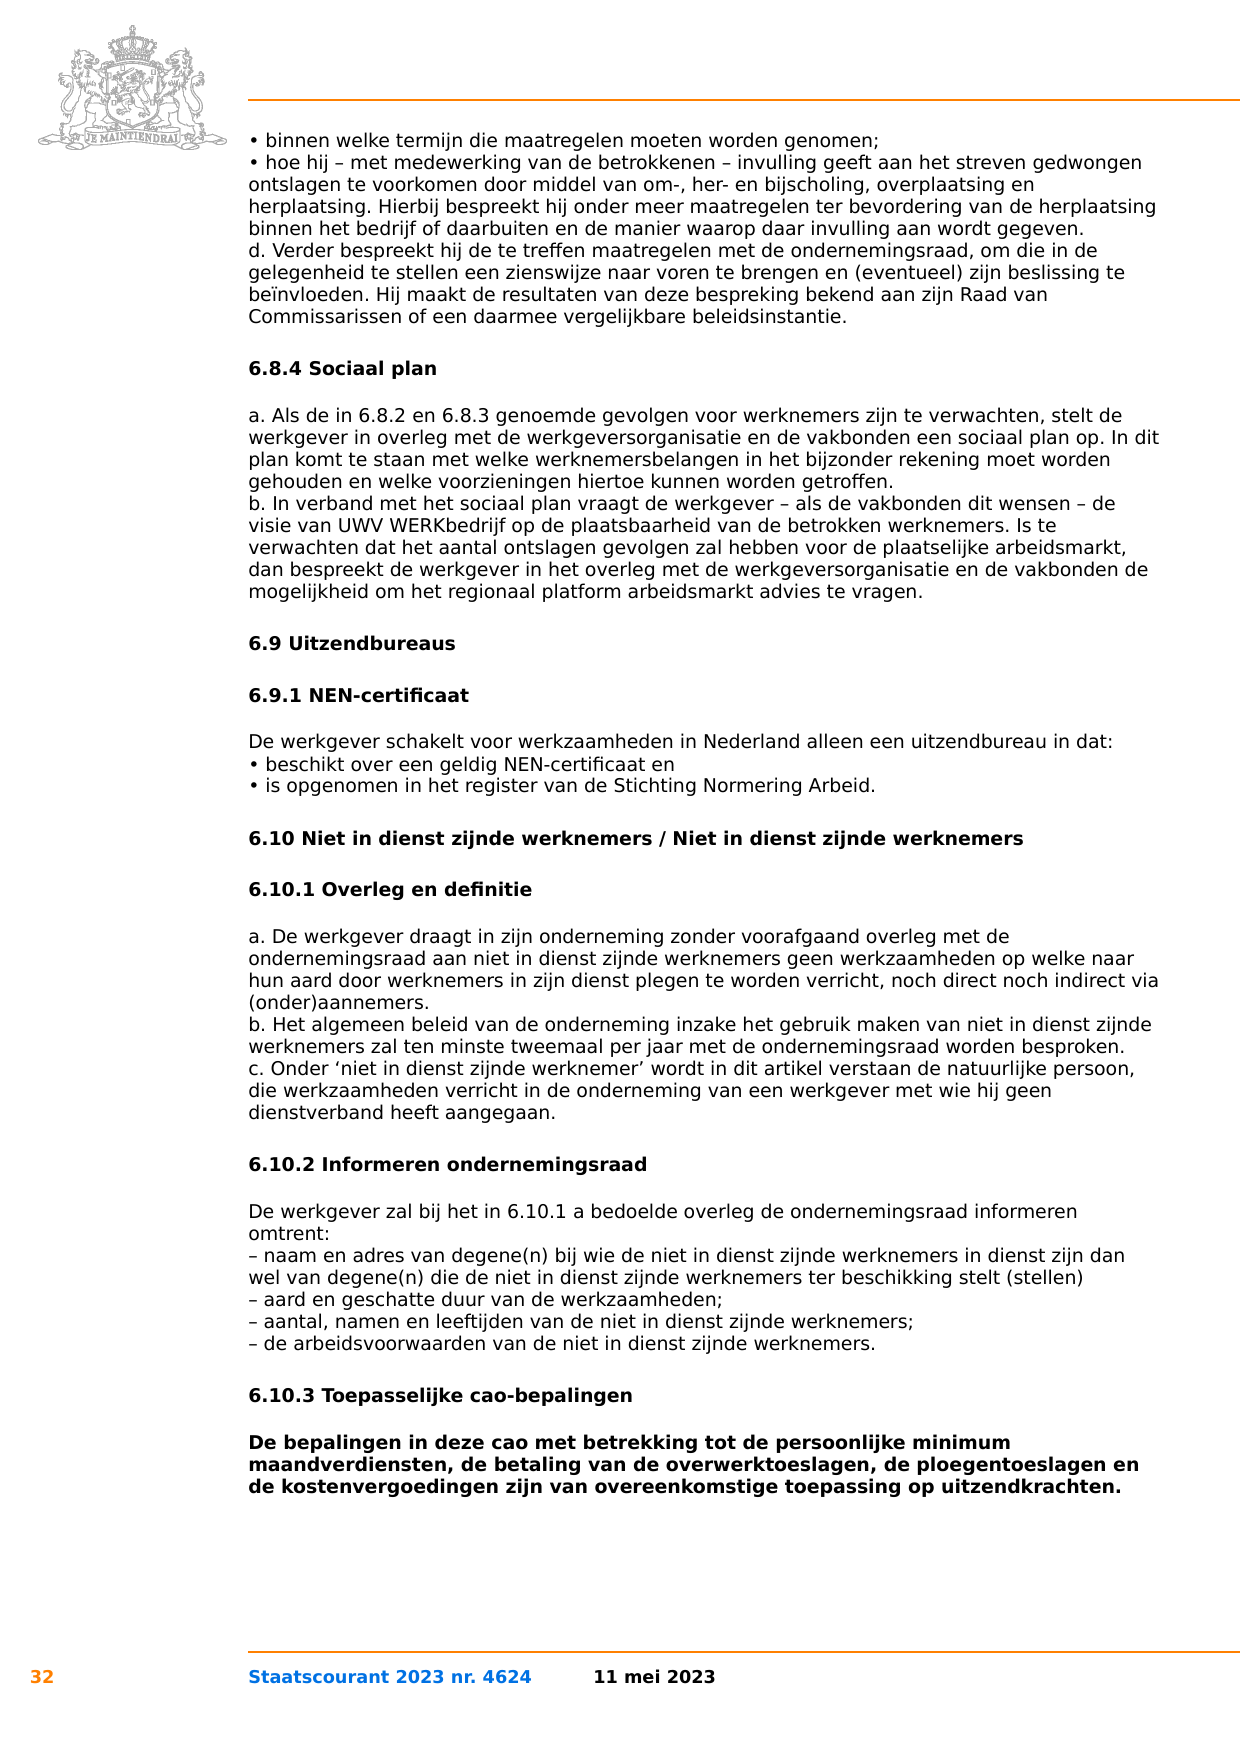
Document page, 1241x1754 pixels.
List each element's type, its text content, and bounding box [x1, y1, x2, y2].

text d. Verder bespreekt hij de te treffen maatregelen met de ondernemingsraad, om die in de gelegenheid te stellen een zienswijze naar voren te brengen en (eventueel) zijn beslissing te beïnvloeden. Hij maakt de resultaten van deze bespreking bekend aan zijn Raad van Commissarissen of een daarmee vergelijkbare beleidsinstantie. [248, 240, 1163, 328]
subtitle 6.10.3 Toepasselijke cao-bepalingen [248, 1385, 1163, 1407]
text a. De werkgever draagt in zijn onderneming zonder voorafgaand overleg met de ondernemingsraad aan niet in dienst zijnde werknemers geen werkzaamheden op welke naar hun aard door werknemers in zijn dienst plegen te worden verricht, noch direct noch indirect via (onder)aannemers. [248, 926, 1163, 1014]
text – aard en geschatte duur van de werkzaamheden; [248, 1289, 1163, 1311]
picture [38, 25, 227, 150]
text – aantal, namen en leeftijden van de niet in dienst zijnde werknemers; [248, 1311, 1163, 1333]
text De bepalingen in deze cao met betrekking tot de persoonlijke minimum maandverdiensten, de betaling van de overwerktoeslagen, de ploegentoeslagen en de kostenvergoedingen zijn van overeenkomstige toepassing op uitzendkrachten. [248, 1432, 1163, 1498]
text • binnen welke termijn die maatregelen moeten worden genomen; [248, 130, 1163, 152]
text – naam en adres van degene(n) bij wie de niet in dienst zijnde werknemers in dienst zijn dan wel van degene(n) die de niet in dienst zijnde werknemers ter beschikking stelt (stellen) [248, 1245, 1163, 1289]
subtitle 6.10 Niet in dienst zijnde werknemers / Niet in dienst zijnde werknemers [248, 827, 1163, 849]
subtitle 6.8.4 Sociaal plan [248, 358, 1163, 380]
text b. In verband met het sociaal plan vraagt de werkgever – als de vakbonden dit wensen – de visie van UWV WERKbedrijf op de plaatsbaarheid van de betrokken werknemers. Is te verwachten dat het aantal ontslagen gevolgen zal hebben voor de plaatselijke arbeidsmarkt, dan bespreekt de werkgever in het overleg met de werkgeversorganisatie en de vakbonden de mogelijkheid om het regionaal platform arbeidsmarkt advies te vragen. [248, 493, 1163, 602]
subtitle 6.9.1 NEN-certificaat [248, 684, 1163, 706]
text De werkgever zal bij het in 6.10.1 a bedoelde overleg de ondernemingsraad informeren omtrent: [248, 1201, 1163, 1245]
text De werkgever schakelt voor werkzaamheden in Nederland alleen een uitzendbureau in dat: [248, 731, 1163, 753]
subtitle 6.10.1 Overleg en definitie [248, 879, 1163, 901]
text – de arbeidsvoorwaarden van de niet in dienst zijnde werknemers. [248, 1333, 1163, 1355]
text b. Het algemeen beleid van de onderneming inzake het gebruik maken van niet in dienst zijnde werknemers zal ten minste tweemaal per jaar met de ondernemingsraad worden besproken. [248, 1014, 1163, 1058]
subtitle 6.9 Uitzendbureaus [248, 632, 1163, 654]
subtitle 6.10.2 Informeren ondernemingsraad [248, 1154, 1163, 1176]
text c. Onder ‘niet in dienst zijnde werknemer’ wordt in dit artikel verstaan de natuurlijke persoon, die werkzaamheden verricht in de onderneming van een werkgever met wie hij geen dienstverband heeft aangegaan. [248, 1058, 1163, 1124]
text a. Als de in 6.8.2 en 6.8.3 genoemde gevolgen voor werknemers zijn te verwachten, stelt de werkgever in overleg met de werkgeversorganisatie en de vakbonden een sociaal plan op. In dit plan komt te staan met welke werknemersbelangen in het bijzonder rekening moet worden gehouden en welke voorzieningen hiertoe kunnen worden getroffen. [248, 405, 1163, 493]
text • beschikt over een geldig NEN-certificaat en [248, 753, 1163, 775]
text • hoe hij – met medewerking van de betrokkenen – invulling geeft aan het streven gedwongen ontslagen te voorkomen door middel van om-, her- en bijscholing, overplaatsing en herplaatsing. Hierbij bespreekt hij onder meer maatregelen ter bevordering van de herplaatsing binnen het bedrijf of daarbuiten en de manier waarop daar invulling aan wordt gegeven. [248, 152, 1163, 240]
text • is opgenomen in het register van de Stichting Normering Arbeid. [248, 775, 1163, 797]
